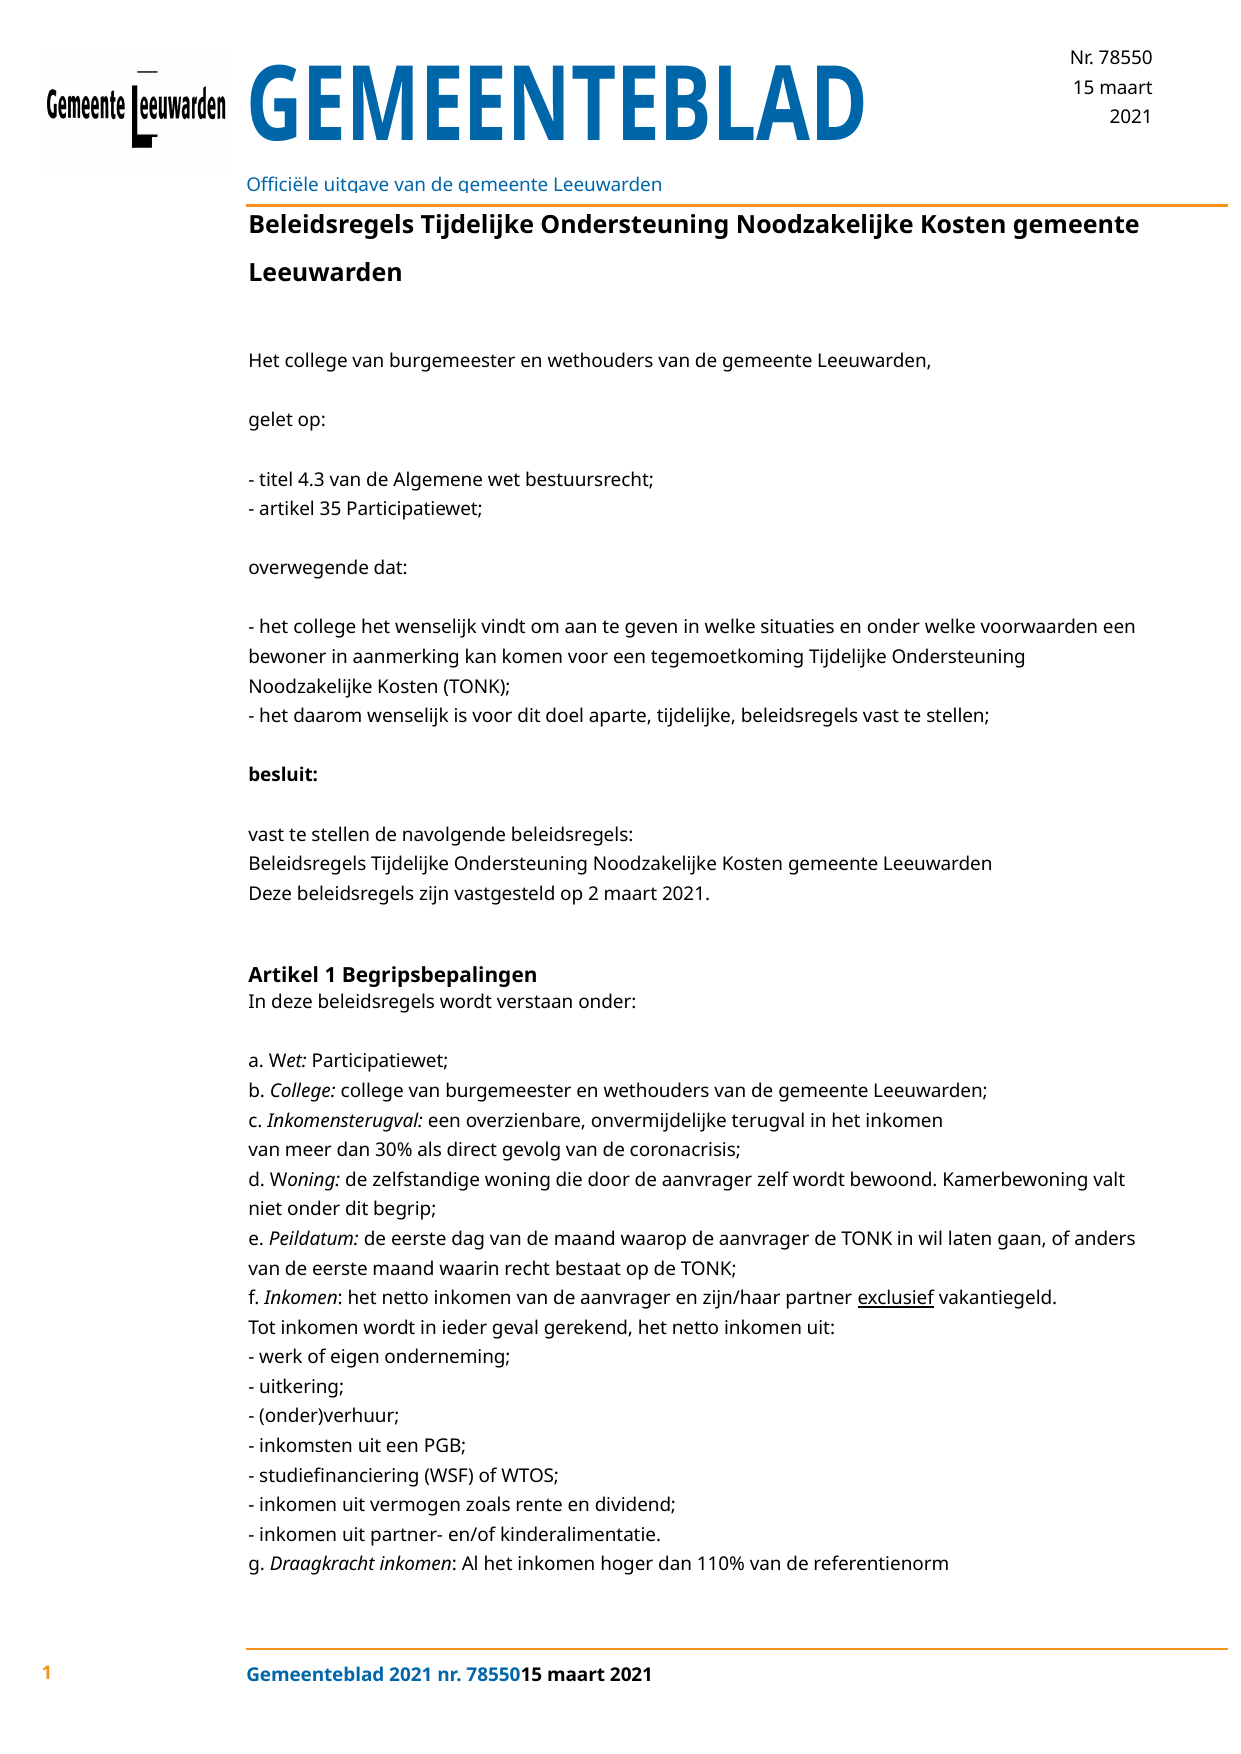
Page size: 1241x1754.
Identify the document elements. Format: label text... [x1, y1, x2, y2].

text gelet op: [248, 407, 1152, 432]
text - werk of eigen onderneming; [248, 1343, 1152, 1369]
text Tot inkomen wordt in ieder geval gerekend, het netto inkomen uit: [248, 1314, 1152, 1339]
text In deze beleidsregels wordt verstaan onder: [248, 988, 1152, 1014]
text overwegende dat: [248, 554, 1152, 580]
text - het daarom wenselijk is voor dit doel aparte, tijdelijke, beleidsregels vast te stellen; [248, 702, 1152, 728]
text Het college van burgemeester en wethouders van de gemeente Leeuwarden, [248, 347, 1152, 373]
text - titel 4.3 van de Algemene wet bestuursrecht; [248, 466, 1152, 492]
text b. College: college van burgemeester en wethouders van de gemeente Leeuwarden; [248, 1077, 1152, 1103]
picture [41, 47, 231, 172]
text Deze beleidsregels zijn vastgesteld op 2 maart 2021. [248, 880, 1152, 906]
text - uitkering; [248, 1373, 1152, 1399]
text - inkomsten uit een PGB; [248, 1432, 1152, 1458]
text - het college het wenselijk vindt om aan te geven in welke situaties en onder welke voorwaarden een bewoner in aanmerking kan komen voor een tegemoetkoming Tijdelijke Ondersteuning Noodzakelijke Kosten (TONK); [248, 614, 1152, 699]
text Artikel 1 Begripsbepalingen [248, 960, 1152, 988]
text van de eerste maand waarin recht bestaat op de TONK; [248, 1255, 1152, 1280]
text f. Inkomen: het netto inkomen van de aanvrager en zijn/haar partner exclusief vakantiegeld. [248, 1284, 1152, 1310]
text a. Wet: Participatiewet; [248, 1048, 1152, 1073]
text - artikel 35 Participatiewet; [248, 495, 1152, 521]
text d. Woning: de zelfstandige woning die door de aanvrager zelf wordt bewoond. Kamerbewoning valt niet onder dit begrip; [248, 1166, 1152, 1221]
text g. Draagkracht inkomen: Al het inkomen hoger dan 110% van de referentienorm [248, 1551, 1152, 1576]
text besluit: [248, 762, 1152, 787]
text - studiefinanciering (WSF) of WTOS; [248, 1462, 1152, 1487]
text vast te stellen de navolgende beleidsregels: [248, 821, 1152, 847]
text - inkomen uit vermogen zoals rente en dividend; [248, 1491, 1152, 1517]
text van meer dan 30% als direct gevolg van de coronacrisis; [248, 1136, 1152, 1162]
text c. Inkomensterugval: een overzienbare, onvermijdelijke terugval in het inkomen [248, 1107, 1152, 1132]
text e. Peildatum: de eerste dag van de maand waarop de aanvrager de TONK in wil laten gaan, of anders [248, 1225, 1152, 1251]
text - (onder)verhuur; [248, 1403, 1152, 1428]
text - inkomen uit partner- en/of kinderalimentatie. [248, 1521, 1152, 1547]
text Beleidsregels Tijdelijke Ondersteuning Noodzakelijke Kosten gemeente Leeuwarden [248, 207, 1152, 288]
text Beleidsregels Tijdelijke Ondersteuning Noodzakelijke Kosten gemeente Leeuwarden [248, 850, 1152, 876]
